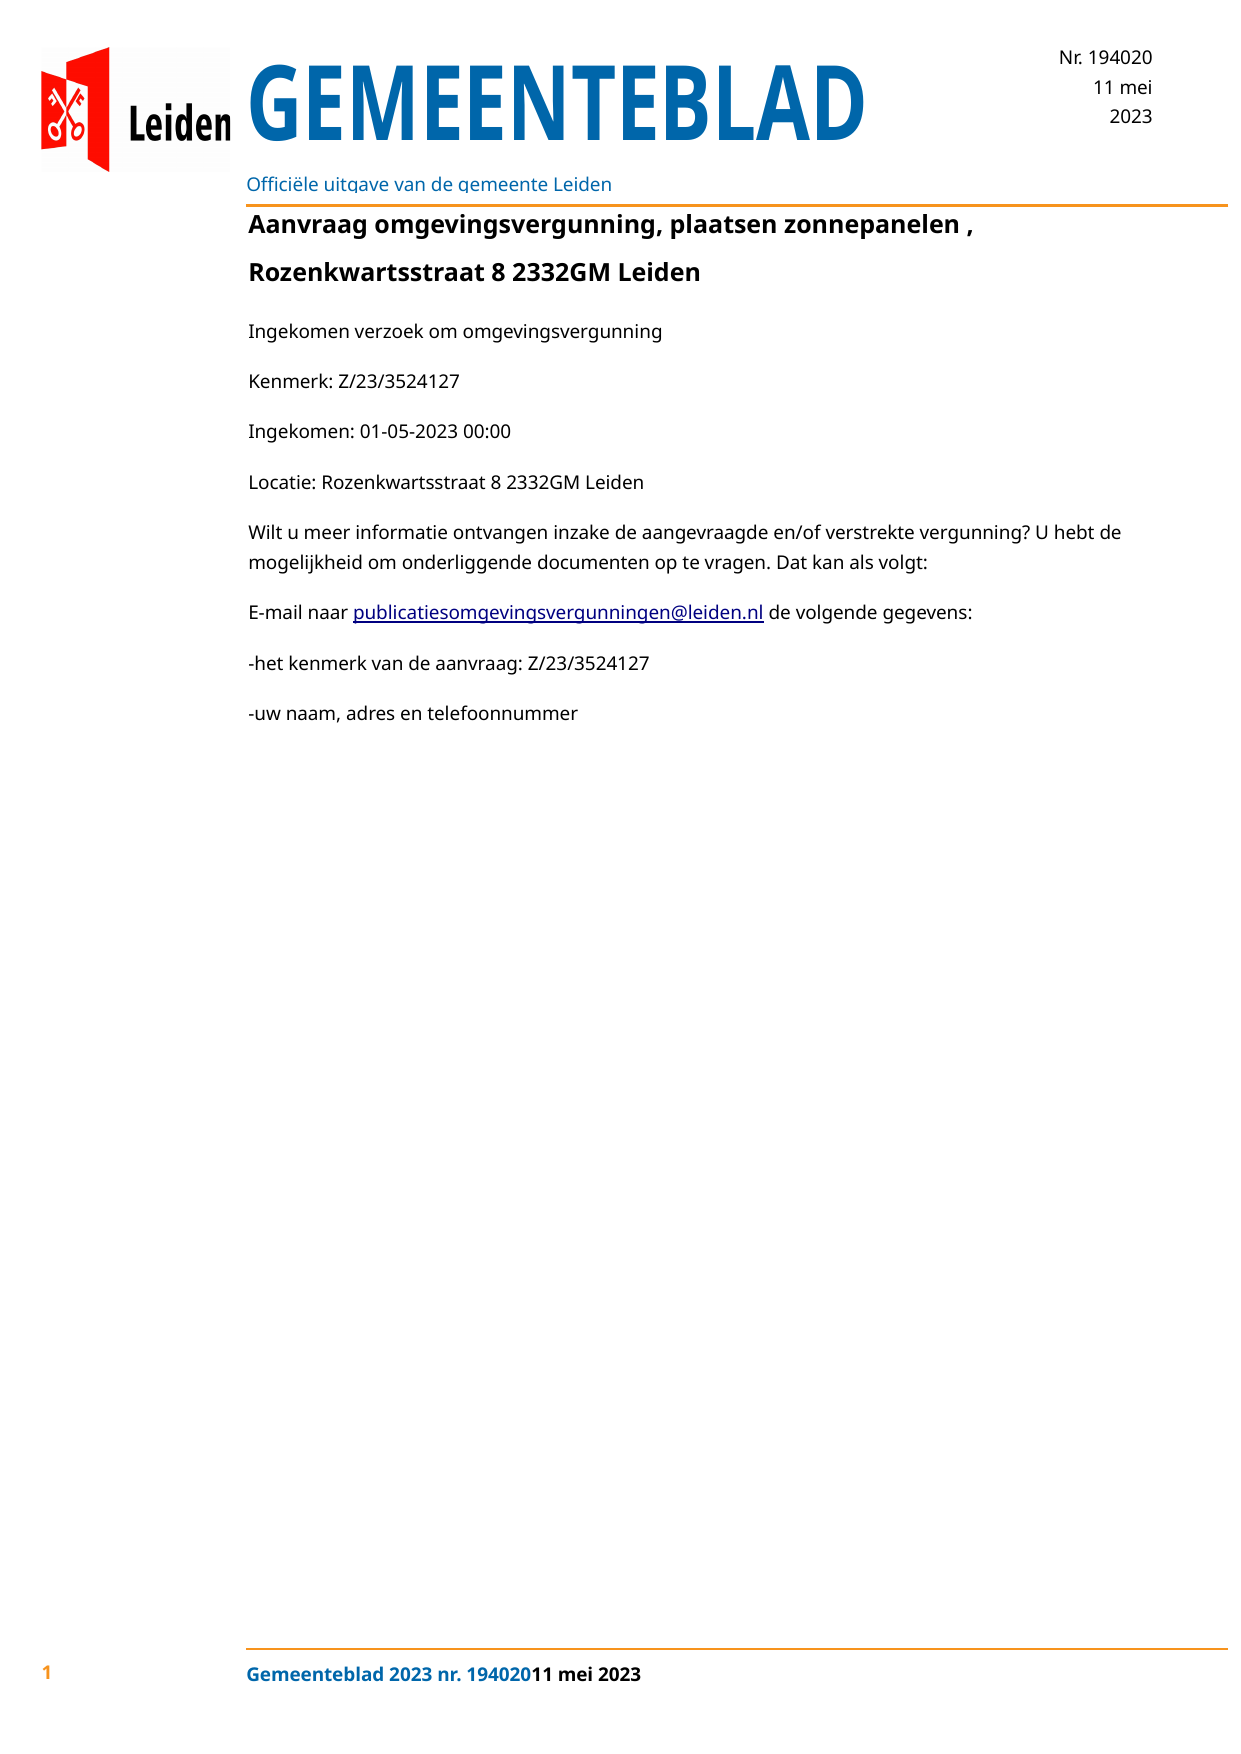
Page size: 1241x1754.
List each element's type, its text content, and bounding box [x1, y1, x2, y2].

text Wilt u meer informatie ontvangen inzake de aangevraagde en/of verstrekte vergunning? U hebt de mogelijkheid om onderliggende documenten op te vragen. Dat kan als volgt: [248, 519, 1152, 575]
text Ingekomen: 01-05-2023 00:00 [248, 419, 1152, 444]
text -uw naam, adres en telefoonnummer [248, 700, 1152, 726]
picture [41, 47, 231, 172]
text -het kenmerk van de aanvraag: Z/23/3524127 [248, 650, 1152, 676]
text E-mail naar publicatiesomgevingsvergunningen@leiden.nl de volgende gegevens: [248, 599, 1152, 625]
text Kenmerk: Z/23/3524127 [248, 368, 1152, 394]
text Locatie: Rozenkwartsstraat 8 2332GM Leiden [248, 469, 1152, 495]
text Ingekomen verzoek om omgevingsvergunning [248, 318, 1152, 344]
text Aanvraag omgevingsvergunning, plaatsen zonnepanelen , Rozenkwartsstraat 8 2332GM Leiden [248, 207, 1152, 288]
